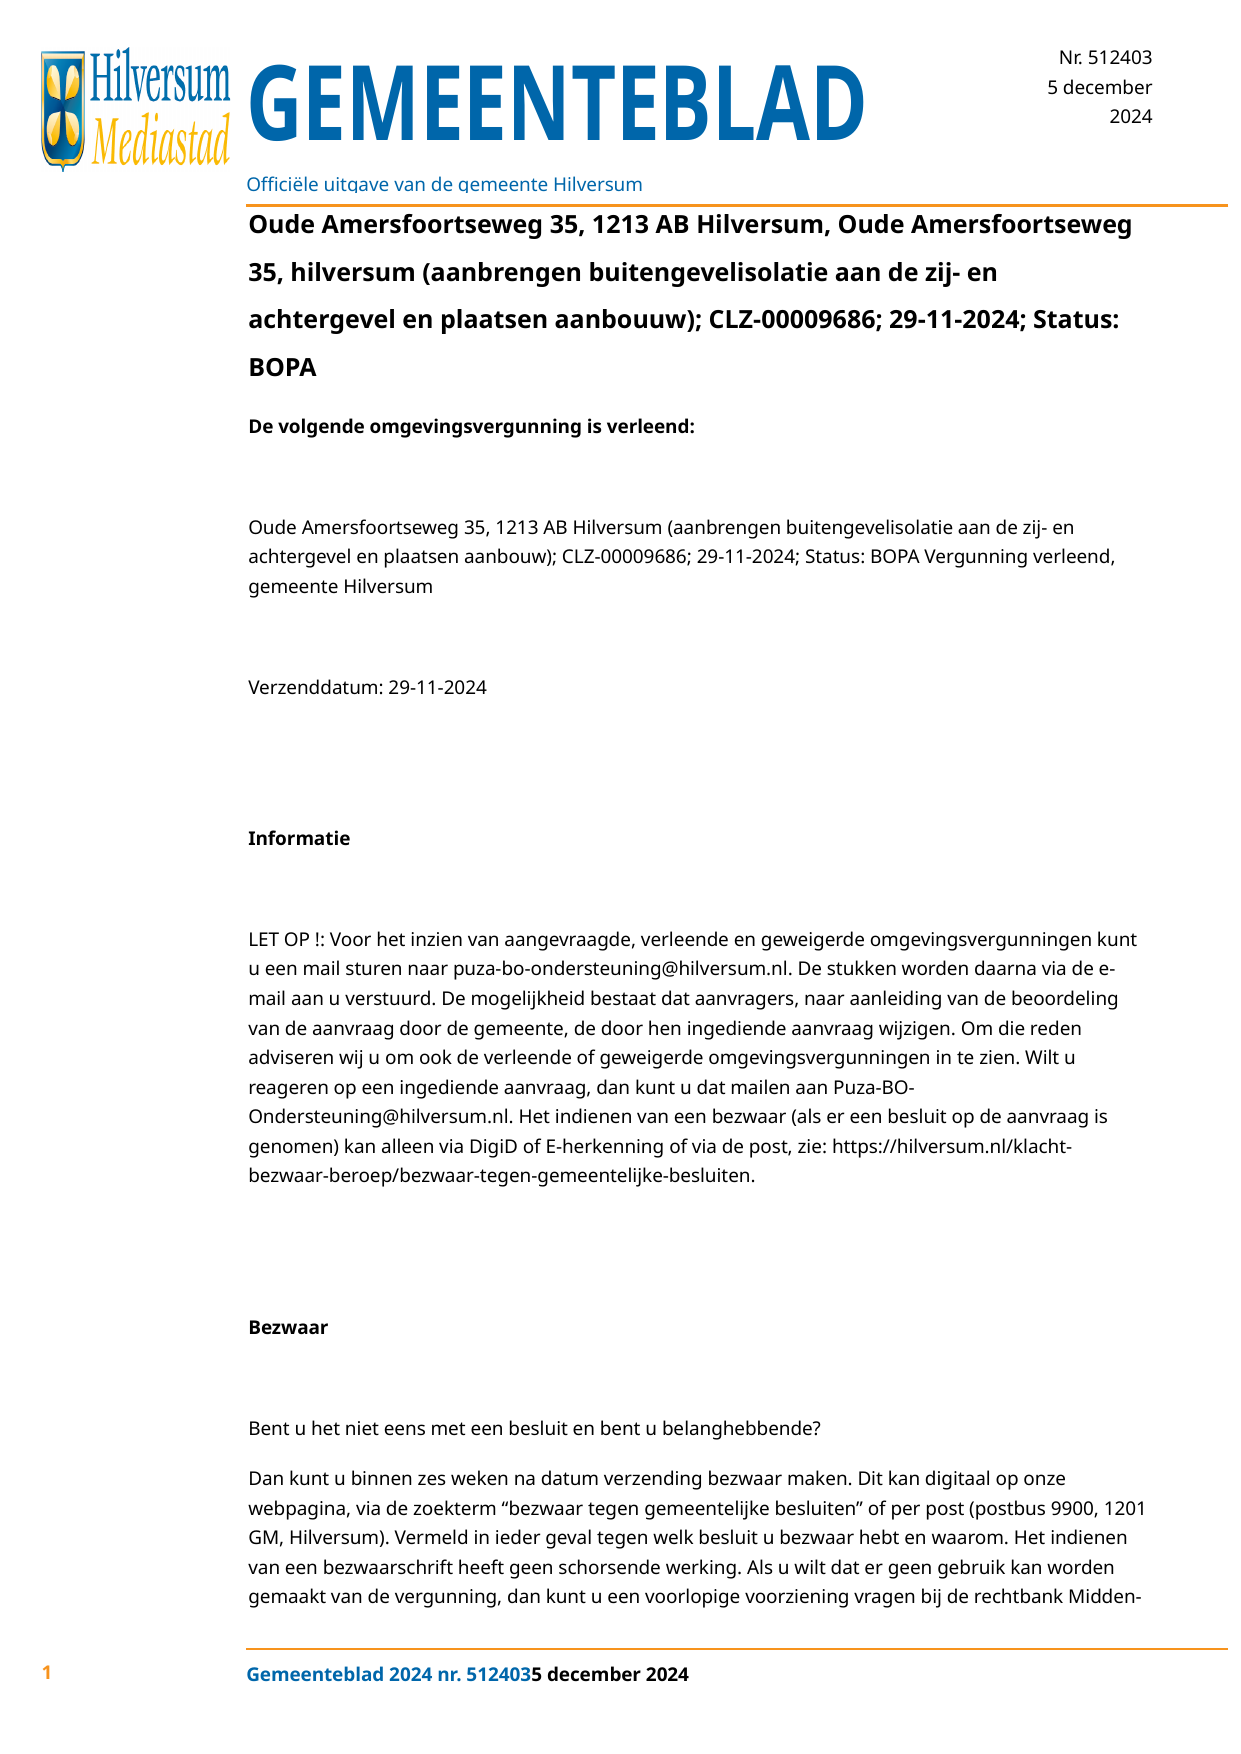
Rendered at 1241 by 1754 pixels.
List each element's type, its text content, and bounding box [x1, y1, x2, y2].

text Informatie [248, 825, 1152, 851]
picture [41, 47, 231, 172]
text LET OP !: Voor het inzien van aangevraagde, verleende en geweigerde omgevingsvergunningen kunt u een mail sturen naar puza-bo-ondersteuning@hilversum.nl. De stukken worden daarna via de e-mail aan u verstuurd. De mogelijkheid bestaat dat aanvragers, naar aanleiding van de beoordeling van de aanvraag door de gemeente, de door hen ingediende aanvraag wijzigen. Om die reden adviseren wij u om ook de verleende of geweigerde omgevingsvergunningen in te zien. Wilt u reageren op een ingediende aanvraag, dan kunt u dat mailen aan Puza-BO-Ondersteuning@hilversum.nl. Het indienen van een bezwaar (als er een besluit op de aanvraag is genomen) kan alleen via DigiD of E-herkenning of via de post, zie: https://hilversum.nl/klacht-bezwaar-beroep/bezwaar-tegen-gemeentelijke-besluiten. [248, 926, 1152, 1188]
text Dan kunt u binnen zes weken na datum verzending bezwaar maken. Dit kan digitaal op onze webpagina, via de zoekterm “bezwaar tegen gemeentelijke besluiten” of per post (postbus 9900, 1201 GM, Hilversum). Vermeld in ieder geval tegen welk besluit u bezwaar hebt en waarom. Het indienen van een bezwaarschrift heeft geen schorsende werking. Als u wilt dat er geen gebruik kan worden gemaakt van de vergunning, dan kunt u een voorlopige voorziening vragen bij de rechtbank Midden- [248, 1465, 1152, 1609]
text Oude Amersfoortseweg 35, 1213 AB Hilversum, Oude Amersfoortseweg 35, hilversum (aanbrengen buitengevelisolatie aan de zij- en achtergevel en plaatsen aanbouuw); CLZ-00009686; 29-11-2024; Status: BOPA [248, 207, 1152, 384]
text Bent u het niet eens met een besluit en bent u belanghebbende? [248, 1415, 1152, 1441]
text De volgende omgevingsvergunning is verleend: [248, 413, 1152, 439]
text Oude Amersfoortseweg 35, 1213 AB Hilversum (aanbrengen buitengevelisolatie aan de zij- en achtergevel en plaatsen aanbouw); CLZ-00009686; 29-11-2024; Status: BOPA Vergunning verleend, gemeente Hilversum [248, 514, 1152, 599]
text Verzenddatum: 29-11-2024 [248, 674, 1152, 700]
text Bezwaar [248, 1314, 1152, 1340]
